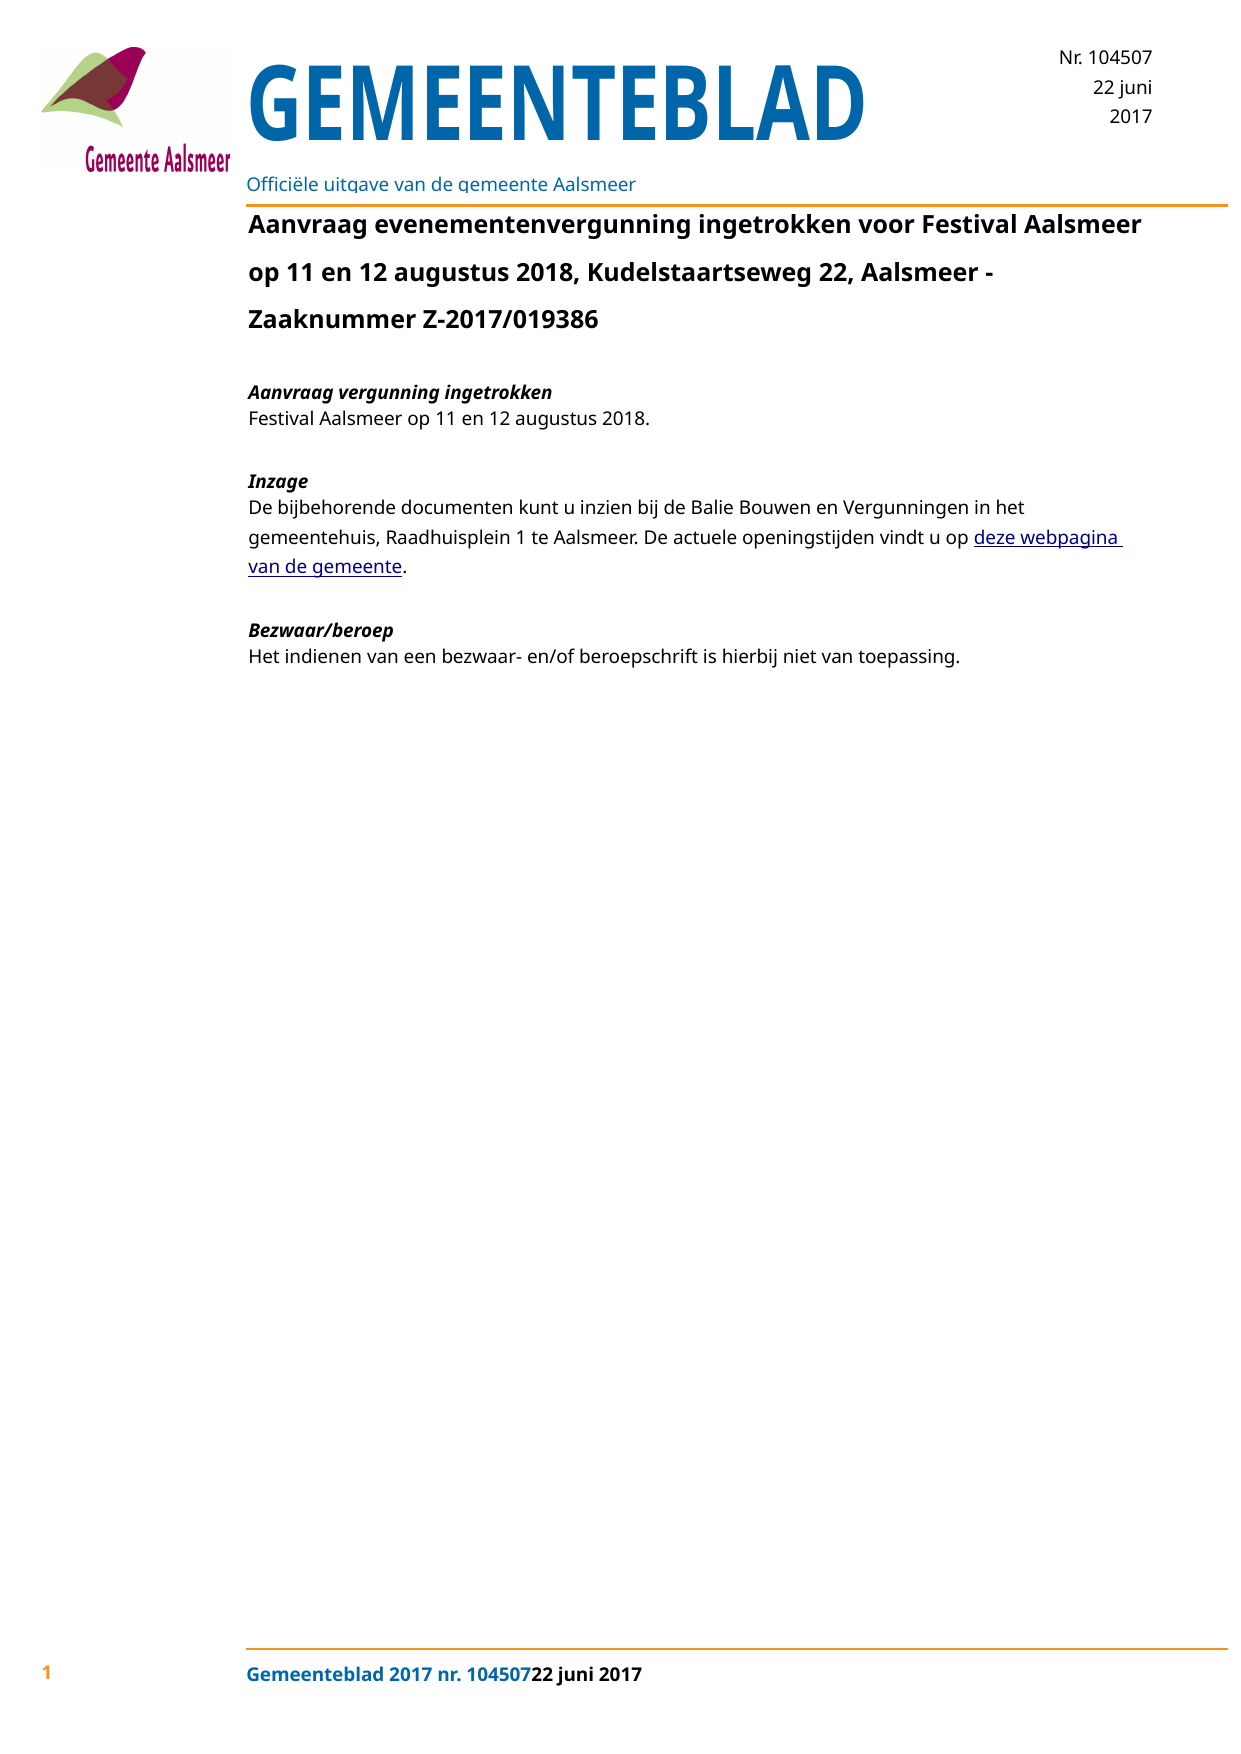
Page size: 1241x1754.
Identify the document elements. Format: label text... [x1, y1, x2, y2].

text Bezwaar/beroep [248, 618, 1152, 643]
text Aanvraag evenementenvergunning ingetrokken voor Festival Aalsmeer op 11 en 12 augustus 2018, Kudelstaartseweg 22, Aalsmeer - Zaaknummer Z-2017/019386 [248, 207, 1152, 336]
picture [41, 47, 231, 172]
text De bijbehorende documenten kunt u inzien bij de Balie Bouwen en Vergunningen in het gemeentehuis, Raadhuisplein 1 te Aalsmeer. De actuele openingstijden vindt u op deze webpagina van de gemeente. [248, 494, 1152, 579]
text Festival Aalsmeer op 11 en 12 augustus 2018. [248, 405, 1152, 431]
text Het indienen van een bezwaar- en/of beroepschrift is hierbij niet van toepassing. [248, 643, 1152, 669]
text Aanvraag vergunning ingetrokken [248, 379, 1152, 405]
text Inzage [248, 469, 1152, 494]
